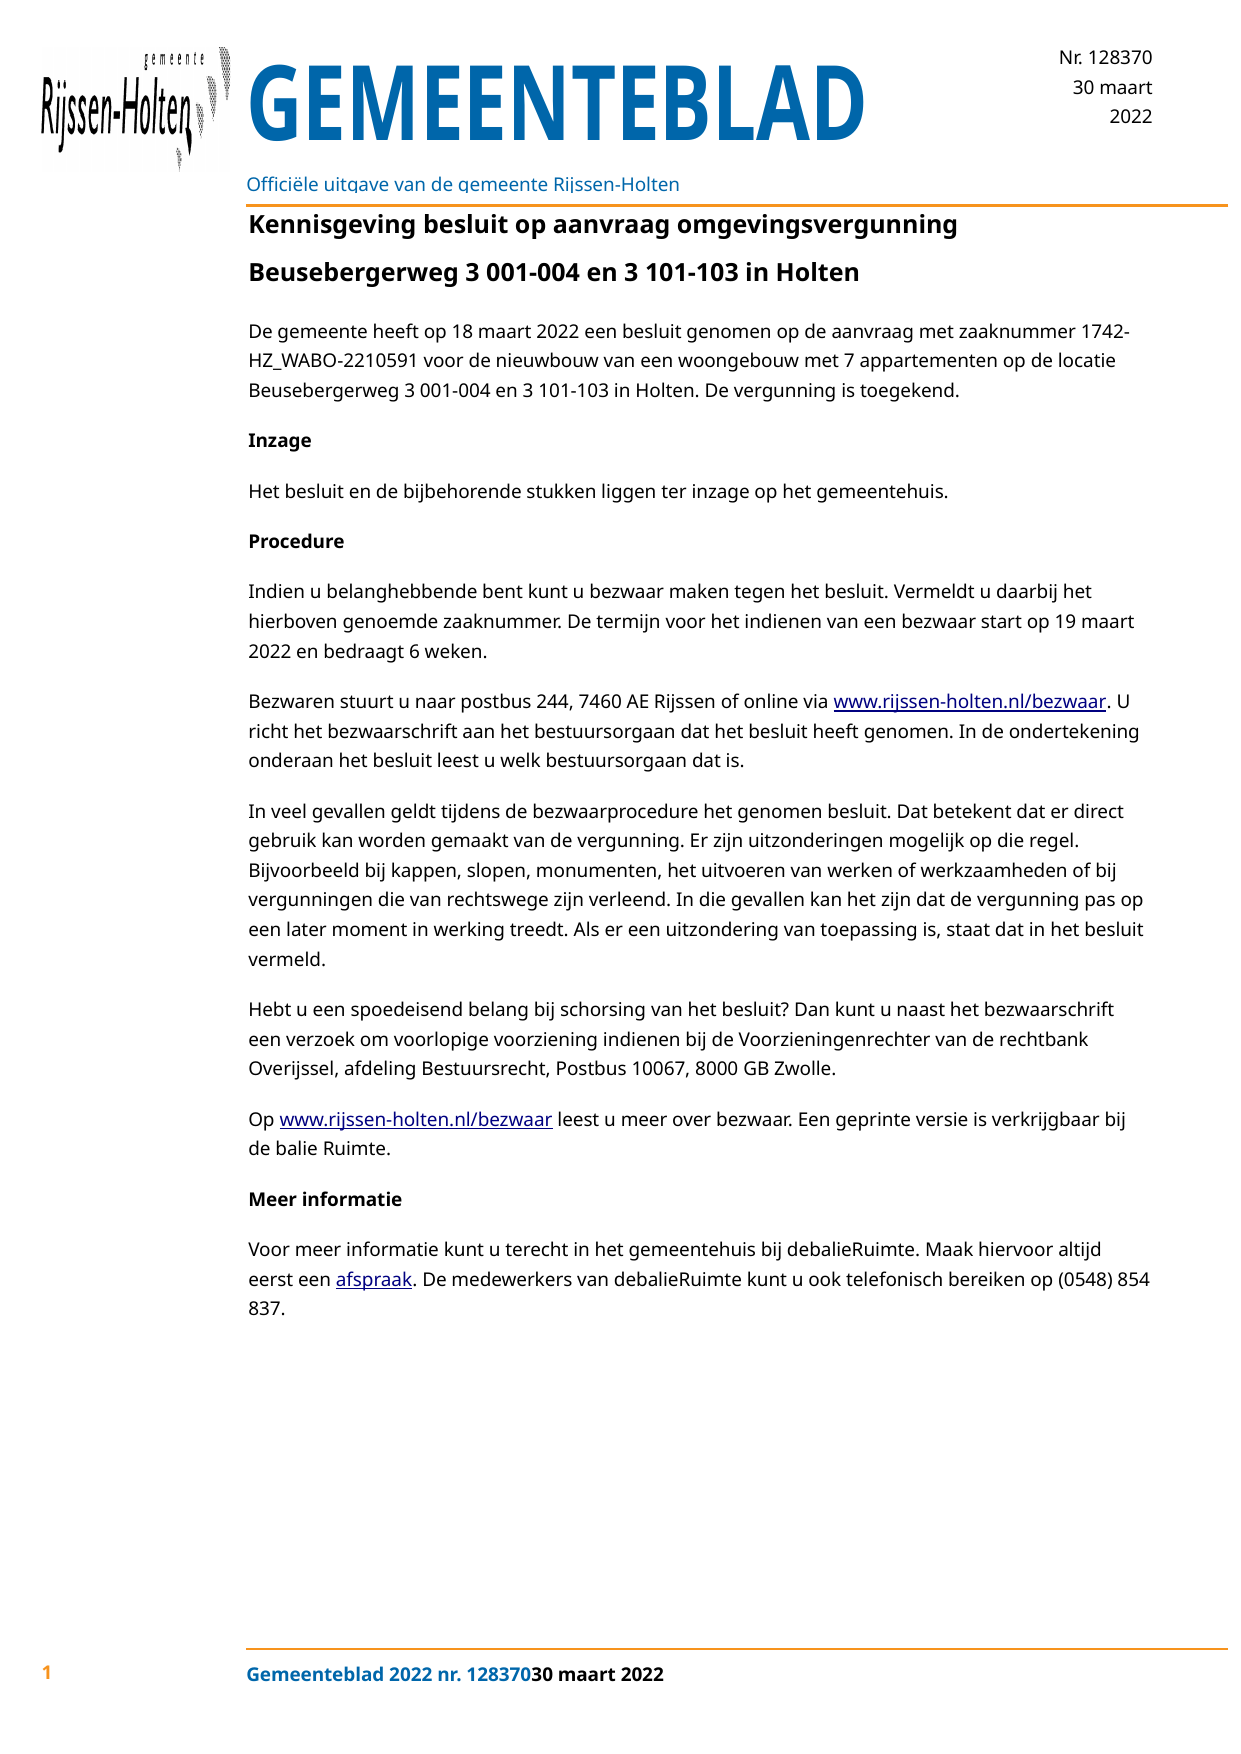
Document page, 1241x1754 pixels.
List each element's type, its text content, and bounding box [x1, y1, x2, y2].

text Procedure [248, 528, 1152, 554]
text Indien u belanghebbende bent kunt u bezwaar maken tegen het besluit. Vermeldt u daarbij het hierboven genoemde zaaknummer. De termijn voor het indienen van een bezwaar start op 19 maart 2022 en bedraagt 6 weken. [248, 579, 1152, 664]
text Het besluit en de bijbehorende stukken liggen ter inzage op het gemeentehuis. [248, 478, 1152, 504]
text Meer informatie [248, 1186, 1152, 1212]
text Kennisgeving besluit op aanvraag omgevingsvergunning Beusebergerweg 3 001-004 en 3 101-103 in Holten [248, 207, 1152, 288]
text Voor meer informatie kunt u terecht in het gemeentehuis bij debalieRuimte. Maak hiervoor altijd eerst een afspraak. De medewerkers van debalieRuimte kunt u ook telefonisch bereiken op (0548) 854 837. [248, 1236, 1152, 1321]
text Hebt u een spoedeisend belang bij schorsing van het besluit? Dan kunt u naast het bezwaarschrift een verzoek om voorlopige voorziening indienen bij de Voorzieningenrechter van de rechtbank Overijssel, afdeling Bestuursrecht, Postbus 10067, 8000 GB Zwolle. [248, 996, 1152, 1081]
text Bezwaren stuurt u naar postbus 244, 7460 AE Rijssen of online via www.rijssen-holten.nl/bezwaar. U richt het bezwaarschrift aan het bestuursorgaan dat het besluit heeft genomen. In de ondertekening onderaan het besluit leest u welk bestuursorgaan dat is. [248, 688, 1152, 773]
text In veel gevallen geldt tijdens de bezwaarprocedure het genomen besluit. Dat betekent dat er direct gebruik kan worden gemaakt van de vergunning. Er zijn uitzonderingen mogelijk op die regel. Bijvoorbeeld bij kappen, slopen, monumenten, het uitvoeren van werken of werkzaamheden of bij vergunningen die van rechtswege zijn verleend. In die gevallen kan het zijn dat de vergunning pas op een later moment in werking treedt. Als er een uitzondering van toepassing is, staat dat in het besluit vermeld. [248, 798, 1152, 972]
picture [41, 47, 231, 172]
text Inzage [248, 427, 1152, 453]
text De gemeente heeft op 18 maart 2022 een besluit genomen op de aanvraag met zaaknummer 1742-HZ_WABO-2210591 voor de nieuwbouw van een woongebouw met 7 appartementen op de locatie Beusebergerweg 3 001-004 en 3 101-103 in Holten. De vergunning is toegekend. [248, 318, 1152, 403]
text Op www.rijssen-holten.nl/bezwaar leest u meer over bezwaar. Een geprinte versie is verkrijgbaar bij de balie Ruimte. [248, 1106, 1152, 1161]
